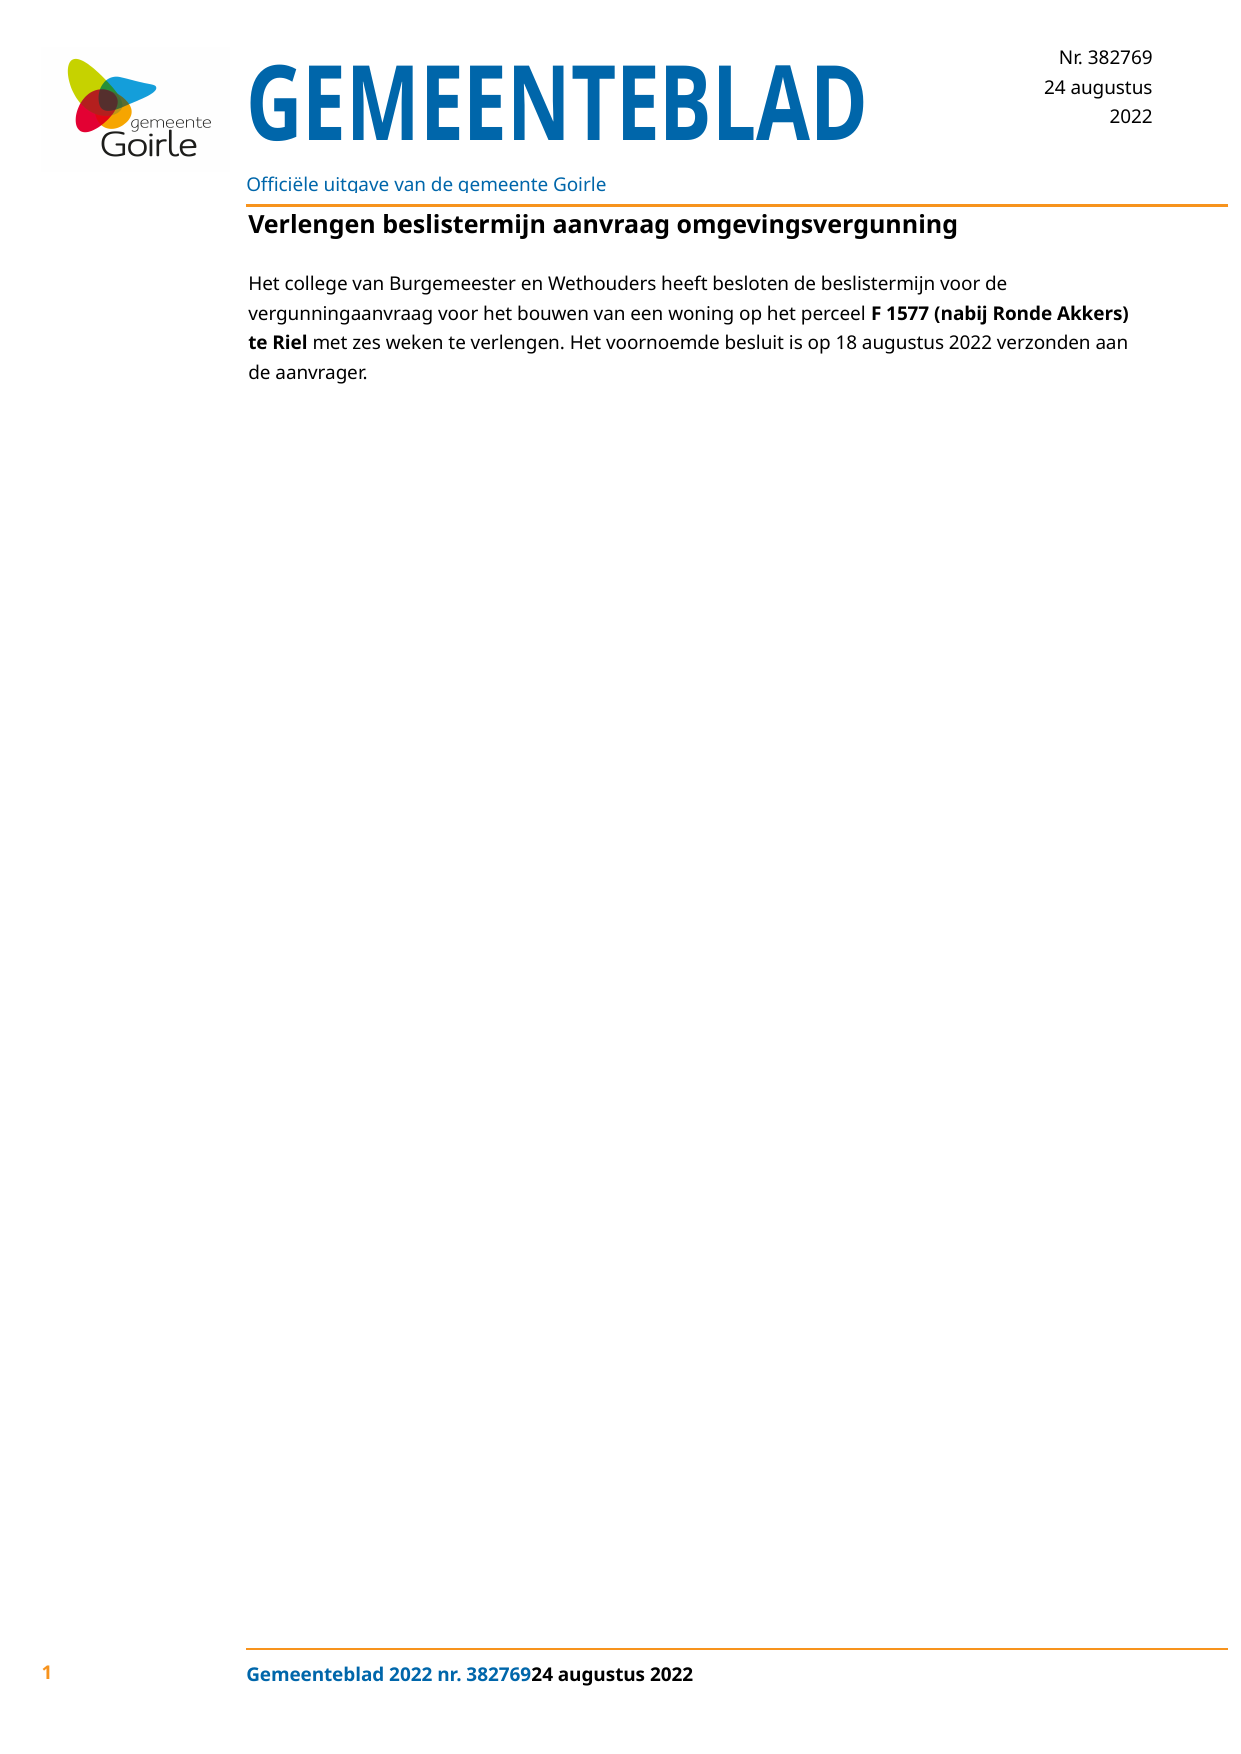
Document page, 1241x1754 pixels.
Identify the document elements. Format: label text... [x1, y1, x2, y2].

picture [41, 47, 231, 172]
text Verlengen beslistermijn aanvraag omgevingsvergunning [248, 207, 1152, 241]
text Het college van Burgemeester en Wethouders heeft besloten de beslistermijn voor de vergunningaanvraag voor het bouwen van een woning op het perceel F 1577 (nabij Ronde Akkers) te Riel met zes weken te verlengen. Het voornoemde besluit is op 18 augustus 2022 verzonden aan de aanvrager. [248, 270, 1152, 385]
